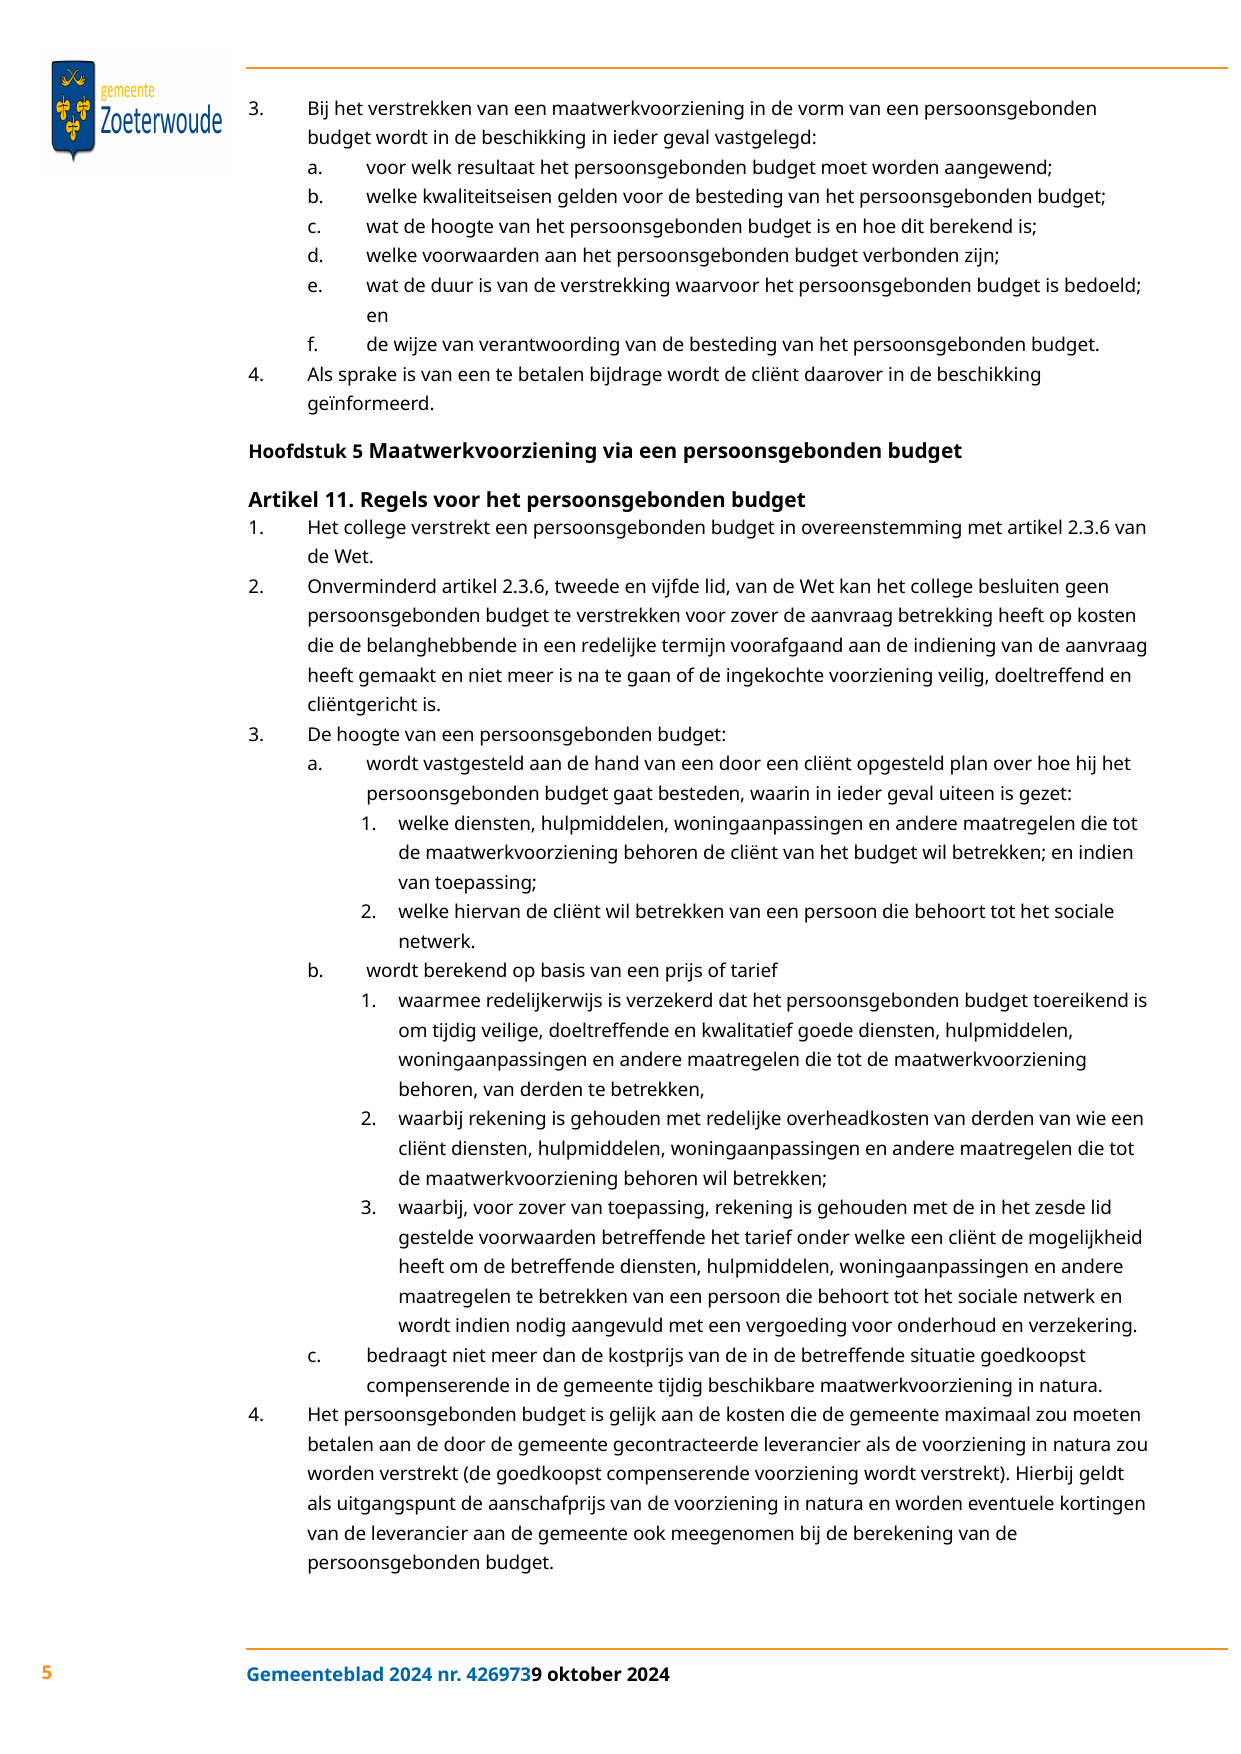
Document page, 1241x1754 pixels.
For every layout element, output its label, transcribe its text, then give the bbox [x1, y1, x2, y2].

list voor welk resultaat het persoonsgebonden budget moet worden aangewend; [307, 154, 1152, 180]
list welke diensten, hulpmiddelen, woningaanpassingen en andere maatregelen die tot de maatwerkvoorziening behoren de cliënt van het budget wil betrekken; en indien van toepassing; [361, 810, 1152, 895]
list welke kwaliteitseisen gelden voor de besteding van het persoonsgebonden budget; [307, 183, 1152, 209]
list bedraagt niet meer dan de kostprijs van de in de betreffende situatie goedkoopst compenserende in de gemeente tijdig beschikbare maatwerkvoorziening in natura. [307, 1342, 1152, 1398]
list waarmee redelijkerwijs is verzekerd dat het persoonsgebonden budget toereikend is om tijdig veilige, doeltreffende en kwalitatief goede diensten, hulpmiddelen, woningaanpassingen en andere maatregelen die tot de maatwerkvoorziening behoren, van derden te betrekken, [361, 987, 1152, 1102]
text Artikel 11. Regels voor het persoonsgebonden budget [248, 486, 1152, 514]
picture [41, 47, 231, 172]
list Het persoonsgebonden budget is gelijk aan de kosten die de gemeente maximaal zou moeten betalen aan de door de gemeente gecontracteerde leverancier als de voorziening in natura zou worden verstrekt (de goedkoopst compenserende voorziening wordt verstrekt). Hierbij geldt als uitgangspunt de aanschafprijs van de voorziening in natura en worden eventuele kortingen van de leverancier aan de gemeente ook meegenomen bij de berekening van de persoonsgebonden budget. [248, 1401, 1152, 1575]
list de wijze van verantwoording van de besteding van het persoonsgebonden budget. [307, 331, 1152, 357]
list Het college verstrekt een persoonsgebonden budget in overeenstemming met artikel 2.3.6 van de Wet. [248, 514, 1152, 569]
list waarbij rekening is gehouden met redelijke overheadkosten van derden van wie een cliënt diensten, hulpmiddelen, woningaanpassingen en andere maatregelen die tot de maatwerkvoorziening behoren wil betrekken; [361, 1106, 1152, 1191]
list Onverminderd artikel 2.3.6, tweede en vijfde lid, van de Wet kan het college besluiten geen persoonsgebonden budget te verstrekken voor zover de aanvraag betrekking heeft op kosten die de belanghebbende in een redelijke termijn voorafgaand aan de indiening van de aanvraag heeft gemaakt en niet meer is na te gaan of de ingekochte voorziening veilig, doeltreffend en cliëntgericht is. [248, 573, 1152, 717]
list waarbij, voor zover van toepassing, rekening is gehouden met de in het zesde lid gestelde voorwaarden betreffende het tarief onder welke een cliënt de mogelijkheid heeft om de betreffende diensten, hulpmiddelen, woningaanpassingen en andere maatregelen te betrekken van een persoon die behoort tot het sociale netwerk en wordt indien nodig aangevuld met een vergoeding voor onderhoud en verzekering. [361, 1194, 1152, 1338]
list Als sprake is van een te betalen bijdrage wordt de cliënt daarover in de beschikking geïnformeerd. [248, 361, 1152, 416]
list De hoogte van een persoonsgebonden budget: [248, 721, 1152, 747]
list wat de hoogte van het persoonsgebonden budget is en hoe dit berekend is; [307, 213, 1152, 239]
list wordt vastgesteld aan de hand van een door een cliënt opgesteld plan over hoe hij het persoonsgebonden budget gaat besteden, waarin in ieder geval uiteen is gezet: [307, 751, 1152, 806]
list wat de duur is van de verstrekking waarvoor het persoonsgebonden budget is bedoeld; en [307, 272, 1152, 328]
list welke hiervan de cliënt wil betrekken van een persoon die behoort tot het sociale netwerk. [361, 898, 1152, 954]
list Bij het verstrekken van een maatwerkvoorziening in de vorm van een persoonsgebonden budget wordt in de beschikking in ieder geval vastgelegd: [248, 95, 1152, 150]
list welke voorwaarden aan het persoonsgebonden budget verbonden zijn; [307, 243, 1152, 268]
text Hoofdstuk 5 Maatwerkvoorziening via een persoonsgebonden budget [248, 436, 1152, 465]
list wordt berekend op basis van een prijs of tarief [307, 958, 1152, 983]
